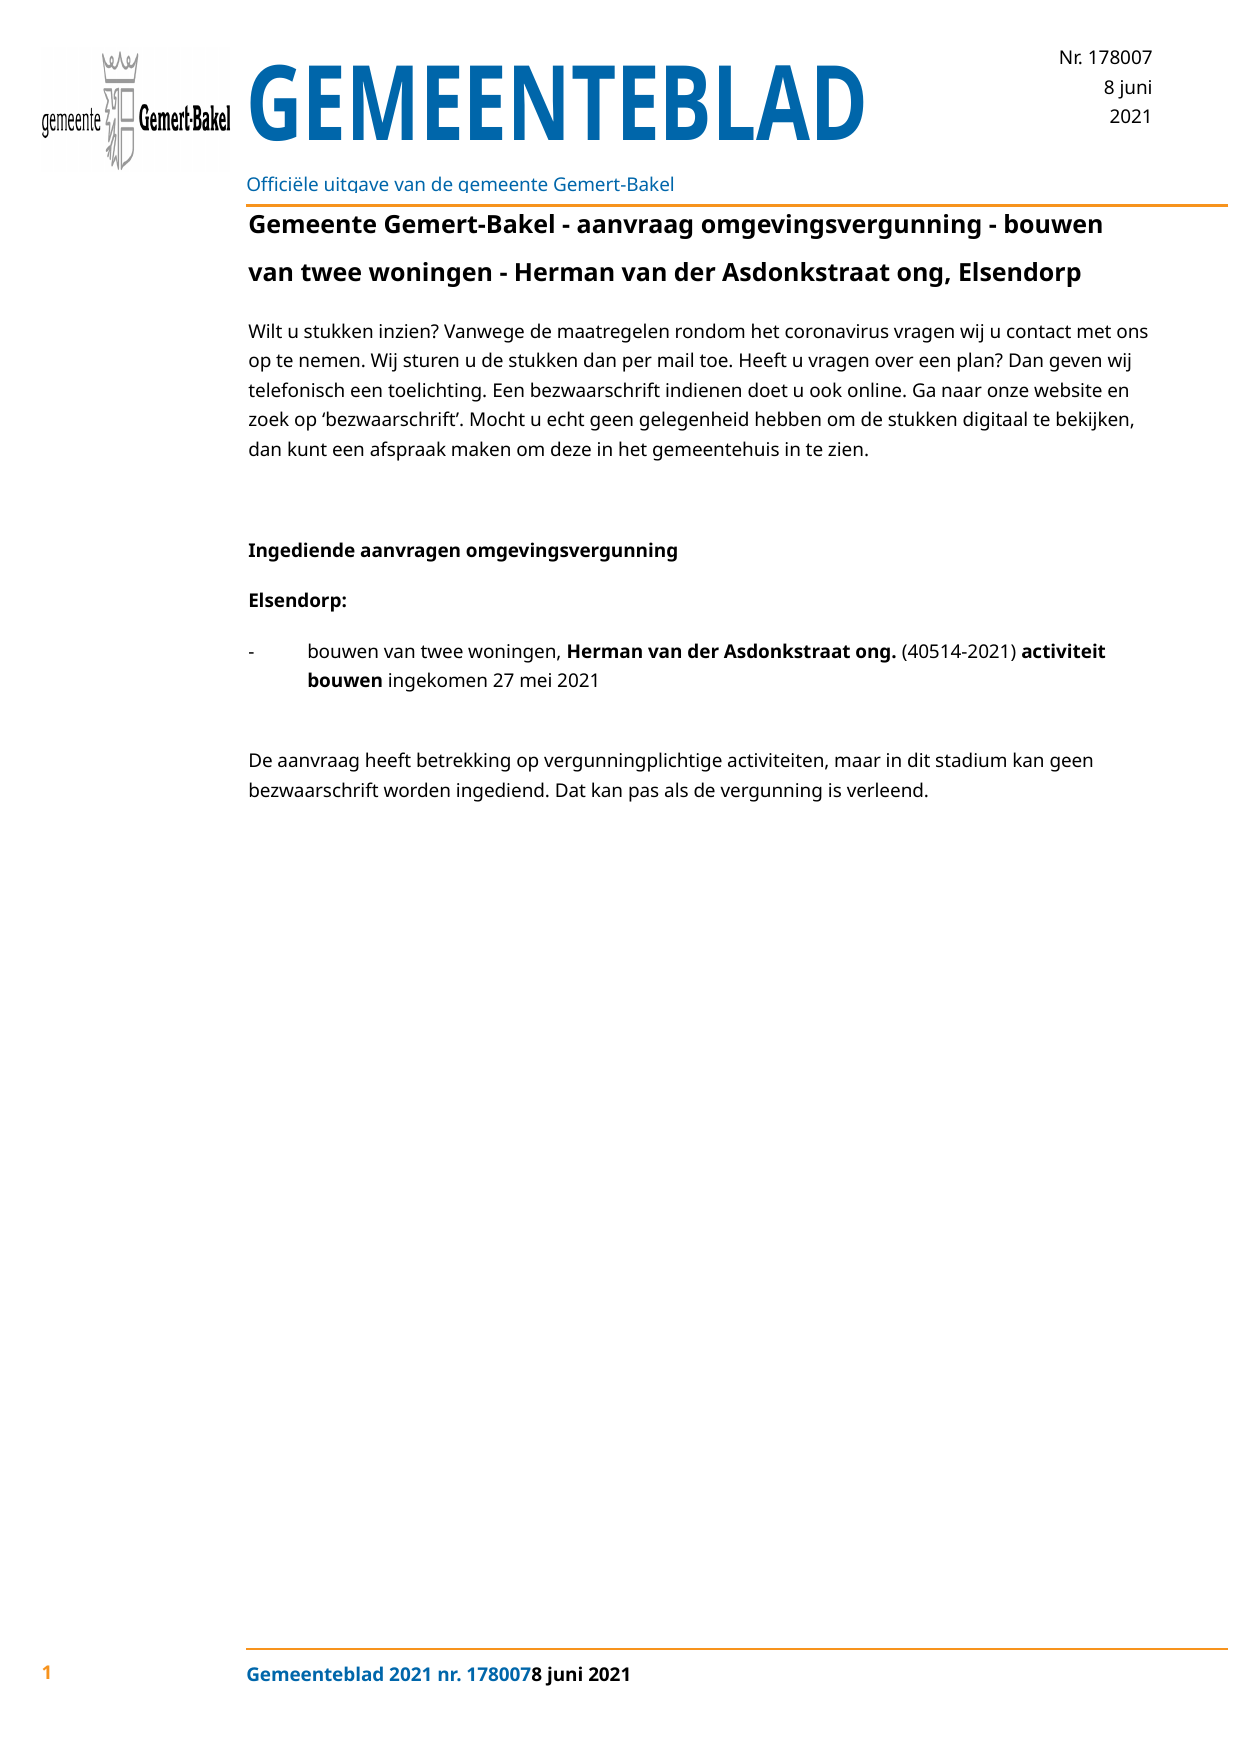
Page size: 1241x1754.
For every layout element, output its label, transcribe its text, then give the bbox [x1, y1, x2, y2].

text Wilt u stukken inzien? Vanwege de maatregelen rondom het coronavirus vragen wij u contact met ons op te nemen. Wij sturen u de stukken dan per mail toe. Heeft u vragen over een plan? Dan geven wij telefonisch een toelichting. Een bezwaarschrift indienen doet u ook online. Ga naar onze website en zoek op ‘bezwaarschrift’. Mocht u echt geen gelegenheid hebben om de stukken digitaal te bekijken, dan kunt een afspraak maken om deze in het gemeentehuis in te zien. [248, 318, 1152, 462]
list bouwen van twee woningen, Herman van der Asdonkstraat ong. (40514-2021) activiteit bouwen ingekomen 27 mei 2021 [248, 638, 1152, 693]
text De aanvraag heeft betrekking op vergunningplichtige activiteiten, maar in dit stadium kan geen bezwaarschrift worden ingediend. Dat kan pas als de vergunning is verleend. [248, 747, 1152, 803]
text Elsendorp: [248, 587, 1152, 613]
text Ingediende aanvragen omgevingsvergunning [248, 537, 1152, 563]
text Gemeente Gemert-Bakel - aanvraag omgevingsvergunning - bouwen van twee woningen - Herman van der Asdonkstraat ong, Elsendorp [248, 207, 1152, 288]
picture [41, 47, 231, 172]
